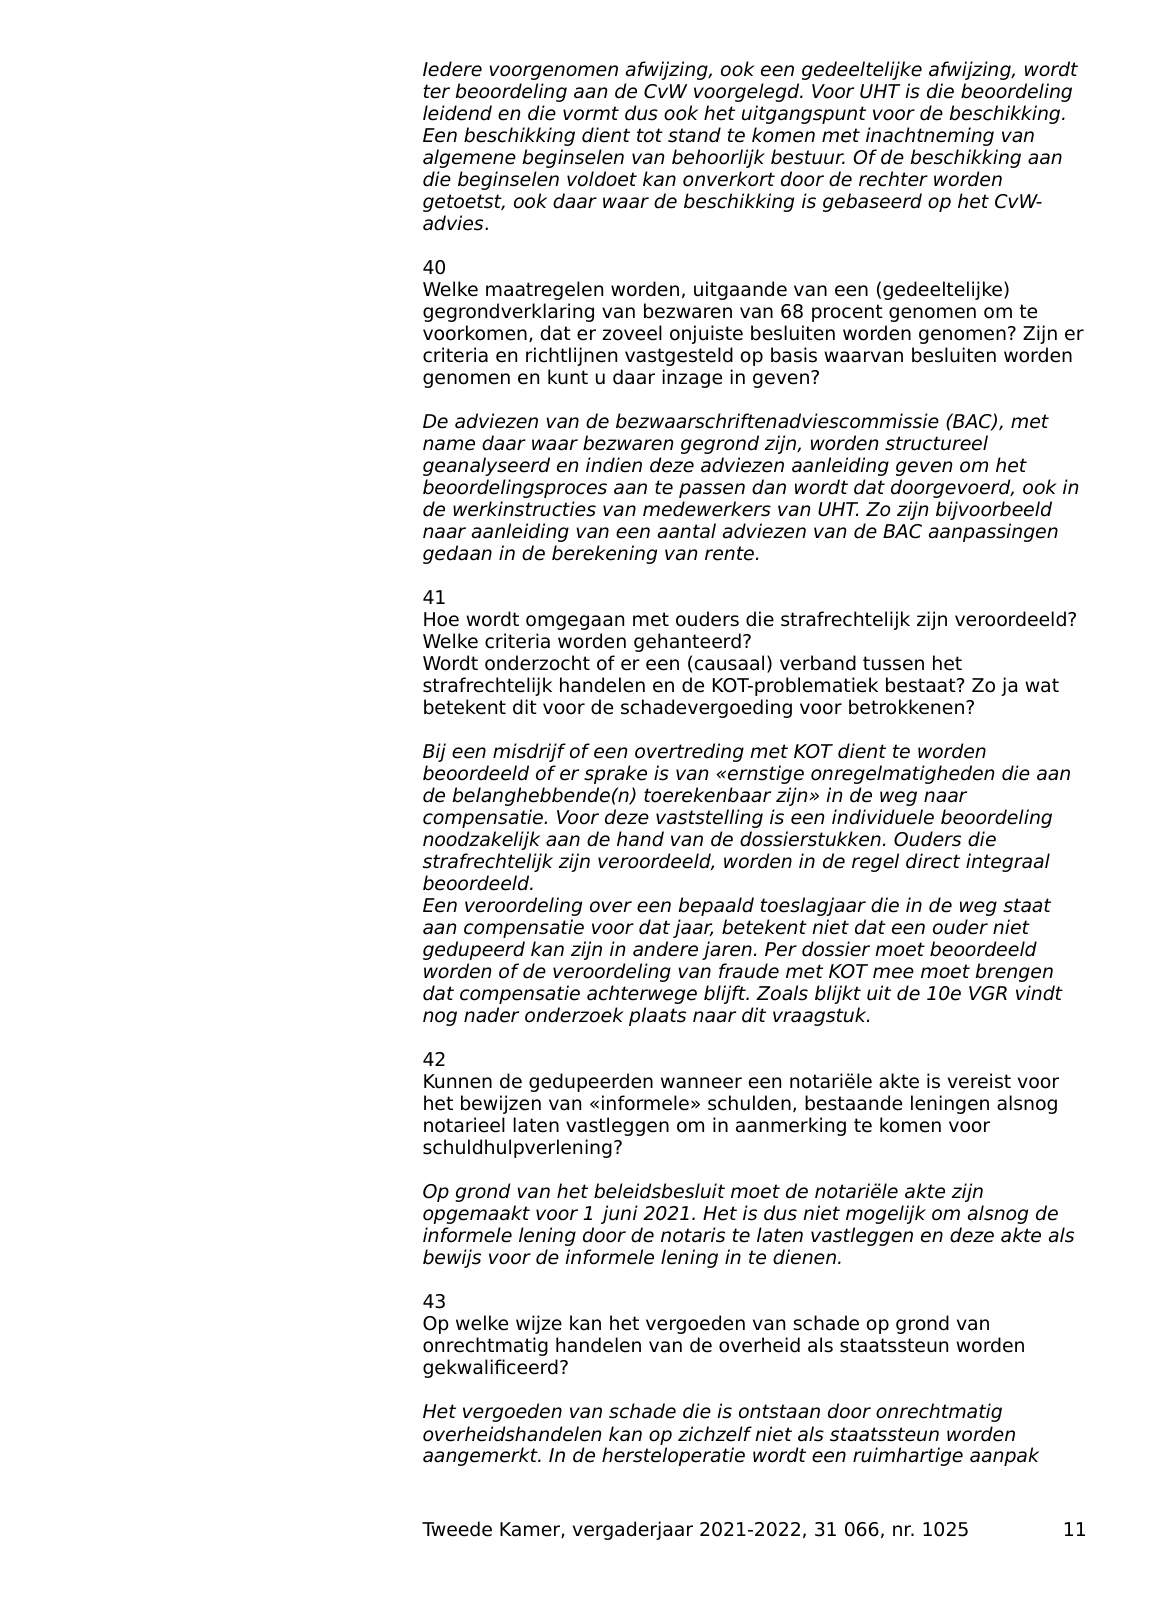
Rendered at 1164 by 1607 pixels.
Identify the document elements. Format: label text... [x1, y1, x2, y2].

text Hoe wordt omgegaan met ouders die strafrechtelijk zijn veroordeeld? [422, 609, 1087, 631]
text Kunnen de gedupeerden wanneer een notariële akte is vereist voor het bewijzen van «informele» schulden, bestaande leningen alsnog notarieel laten vastleggen om in aanmerking te komen voor schuldhulpverlening? [422, 1071, 1087, 1159]
text Wordt onderzocht of er een (causaal) verband tussen het strafrechtelijk handelen en de KOT-problematiek bestaat? Zo ja wat betekent dit voor de schadevergoeding voor betrokkenen? [422, 653, 1087, 719]
text Bij een misdrijf of een overtreding met KOT dient te worden beoordeeld of er sprake is van «ernstige onregelmatigheden die aan de belanghebbende(n) toerekenbaar zijn» in de weg naar compensatie. Voor deze vaststelling is een individuele beoordeling noodzakelijk aan de hand van de dossierstukken. Ouders die strafrechtelijk zijn veroordeeld, worden in de regel direct integraal beoordeeld. [422, 741, 1087, 895]
text Iedere voorgenomen afwijzing, ook een gedeeltelijke afwijzing, wordt ter beoordeling aan de CvW voorgelegd. Voor UHT is die beoordeling leidend en die vormt dus ook het uitgangspunt voor de beschikking. Een beschikking dient tot stand te komen met inachtneming van algemene beginselen van behoorlijk bestuur. Of de beschikking aan die beginselen voldoet kan onverkort door de rechter worden getoetst, ook daar waar de beschikking is gebaseerd op het CvW-advies. [422, 59, 1087, 235]
text 40 [422, 257, 1087, 279]
text Op grond van het beleidsbesluit moet de notariële akte zijn opgemaakt voor 1 juni 2021. Het is dus niet mogelijk om alsnog de informele lening door de notaris te laten vastleggen en deze akte als bewijs voor de informele lening in te dienen. [422, 1181, 1087, 1269]
text De adviezen van de bezwaarschriftenadviescommissie (BAC), met name daar waar bezwaren gegrond zijn, worden structureel geanalyseerd en indien deze adviezen aanleiding geven om het beoordelingsproces aan te passen dan wordt dat doorgevoerd, ook in de werkinstructies van medewerkers van UHT. Zo zijn bijvoorbeeld naar aanleiding van een aantal adviezen van de BAC aanpassingen gedaan in de berekening van rente. [422, 411, 1087, 565]
text Op welke wijze kan het vergoeden van schade op grond van onrechtmatig handelen van de overheid als staatssteun worden gekwalificeerd? [422, 1313, 1087, 1379]
text 43 [422, 1291, 1087, 1313]
text 41 [422, 587, 1087, 609]
text 42 [422, 1049, 1087, 1071]
text Welke criteria worden gehanteerd? [422, 631, 1087, 653]
text Het vergoeden van schade die is ontstaan door onrechtmatig overheidshandelen kan op zichzelf niet als staatssteun worden aangemerkt. In de hersteloperatie wordt een ruimhartige aanpak [422, 1401, 1087, 1467]
text Een veroordeling over een bepaald toeslagjaar die in de weg staat aan compensatie voor dat jaar, betekent niet dat een ouder niet gedupeerd kan zijn in andere jaren. Per dossier moet beoordeeld worden of de veroordeling van fraude met KOT mee moet brengen dat compensatie achterwege blijft. Zoals blijkt uit de 10e VGR vindt nog nader onderzoek plaats naar dit vraagstuk. [422, 895, 1087, 1027]
text Welke maatregelen worden, uitgaande van een (gedeeltelijke) gegrondverklaring van bezwaren van 68 procent genomen om te voorkomen, dat er zoveel onjuiste besluiten worden genomen? Zijn er criteria en richtlijnen vastgesteld op basis waarvan besluiten worden genomen en kunt u daar inzage in geven? [422, 279, 1087, 389]
